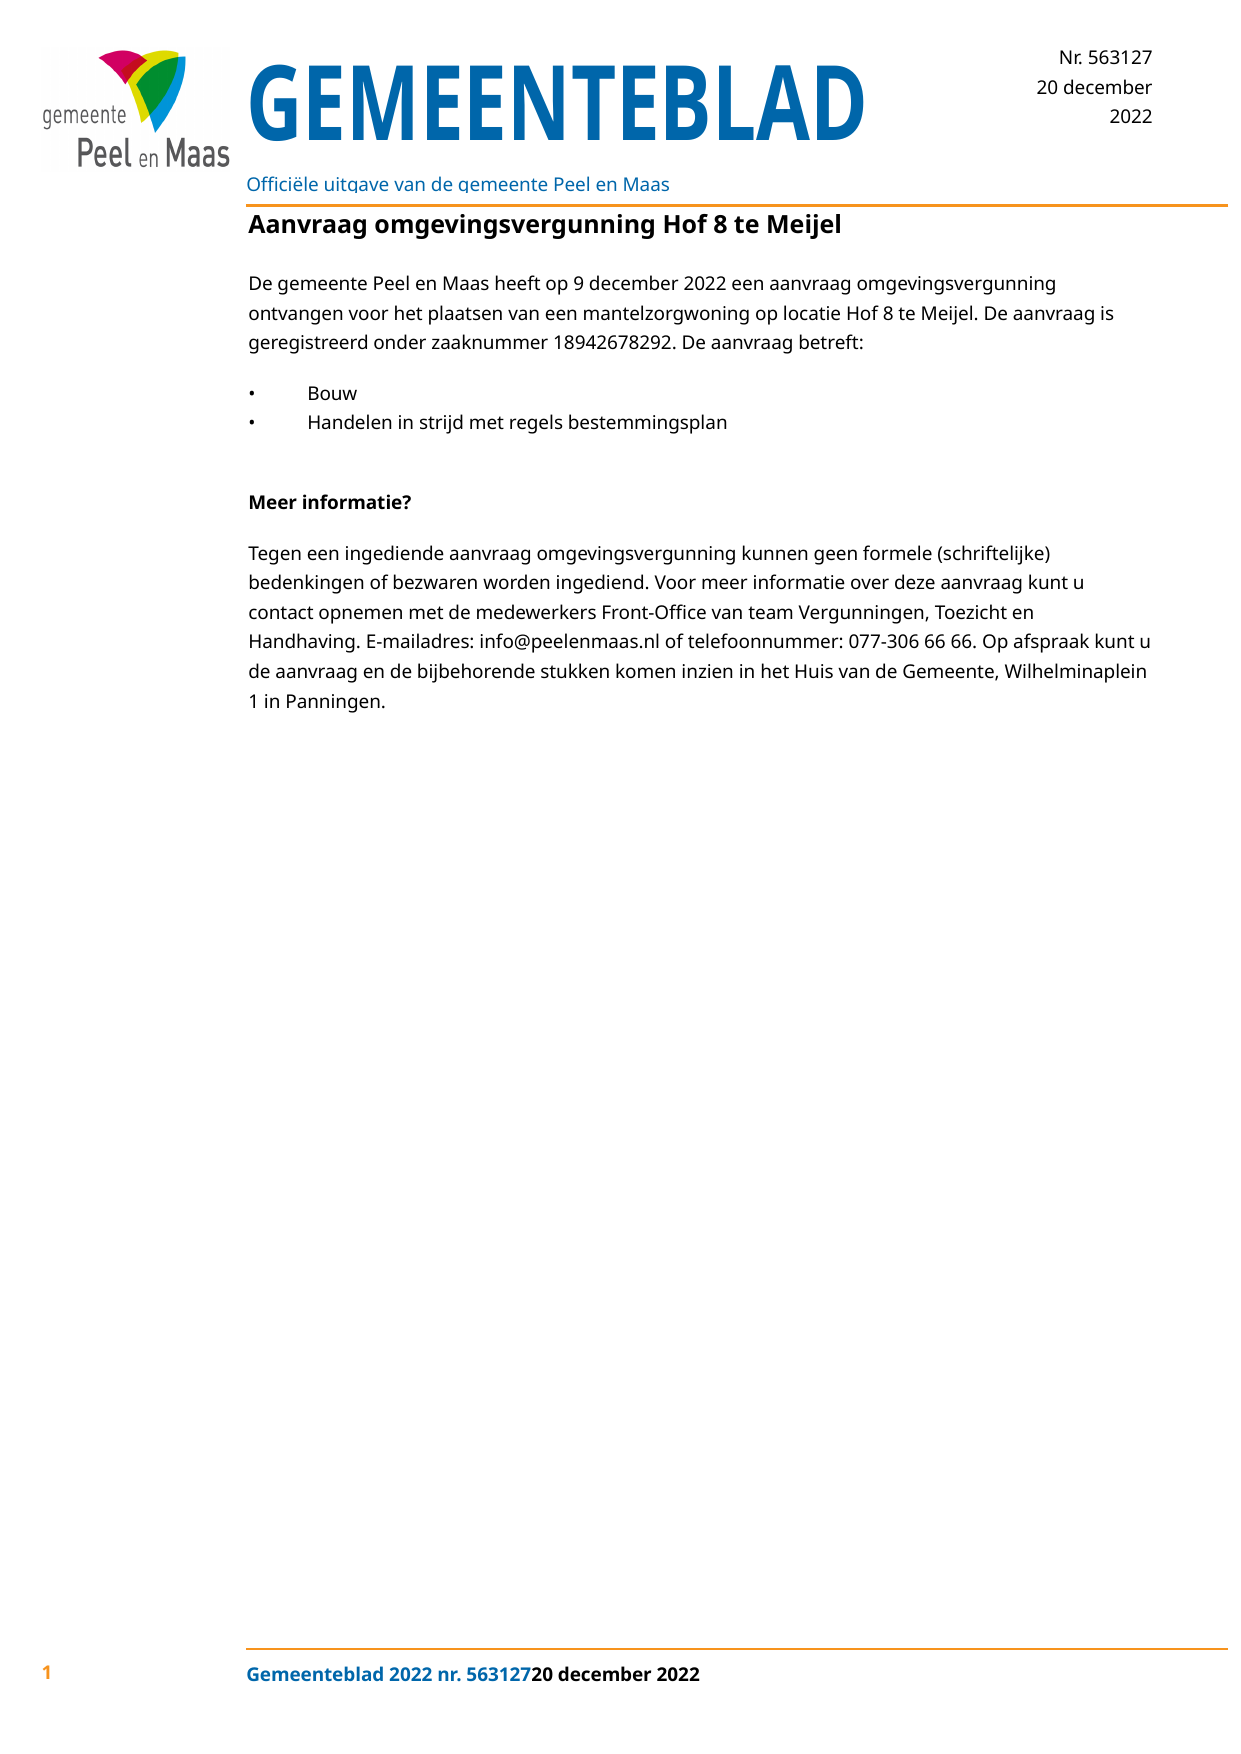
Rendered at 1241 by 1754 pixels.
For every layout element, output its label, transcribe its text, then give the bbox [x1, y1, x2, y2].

text Tegen een ingediende aanvraag omgevingsvergunning kunnen geen formele (schriftelijke) bedenkingen of bezwaren worden ingediend. Voor meer informatie over deze aanvraag kunt u contact opnemen met de medewerkers Front-Office van team Vergunningen, Toezicht en Handhaving. E-mailadres: info@peelenmaas.nl of telefoonnummer: 077-306 66 66. Op afspraak kunt u de aanvraag en de bijbehorende stukken komen inzien in het Huis van de Gemeente, Wilhelminaplein 1 in Panningen. [248, 540, 1152, 713]
list Bouw [248, 380, 1152, 406]
text De gemeente Peel en Maas heeft op 9 december 2022 een aanvraag omgevingsvergunning ontvangen voor het plaatsen van een mantelzorgwoning op locatie Hof 8 te Meijel. De aanvraag is geregistreerd onder zaaknummer 18942678292. De aanvraag betreft: [248, 270, 1152, 355]
list Handelen in strijd met regels bestemmingsplan [248, 409, 1152, 435]
picture [41, 47, 231, 172]
text Aanvraag omgevingsvergunning Hof 8 te Meijel [248, 207, 1152, 241]
text Meer informatie? [248, 489, 1152, 515]
